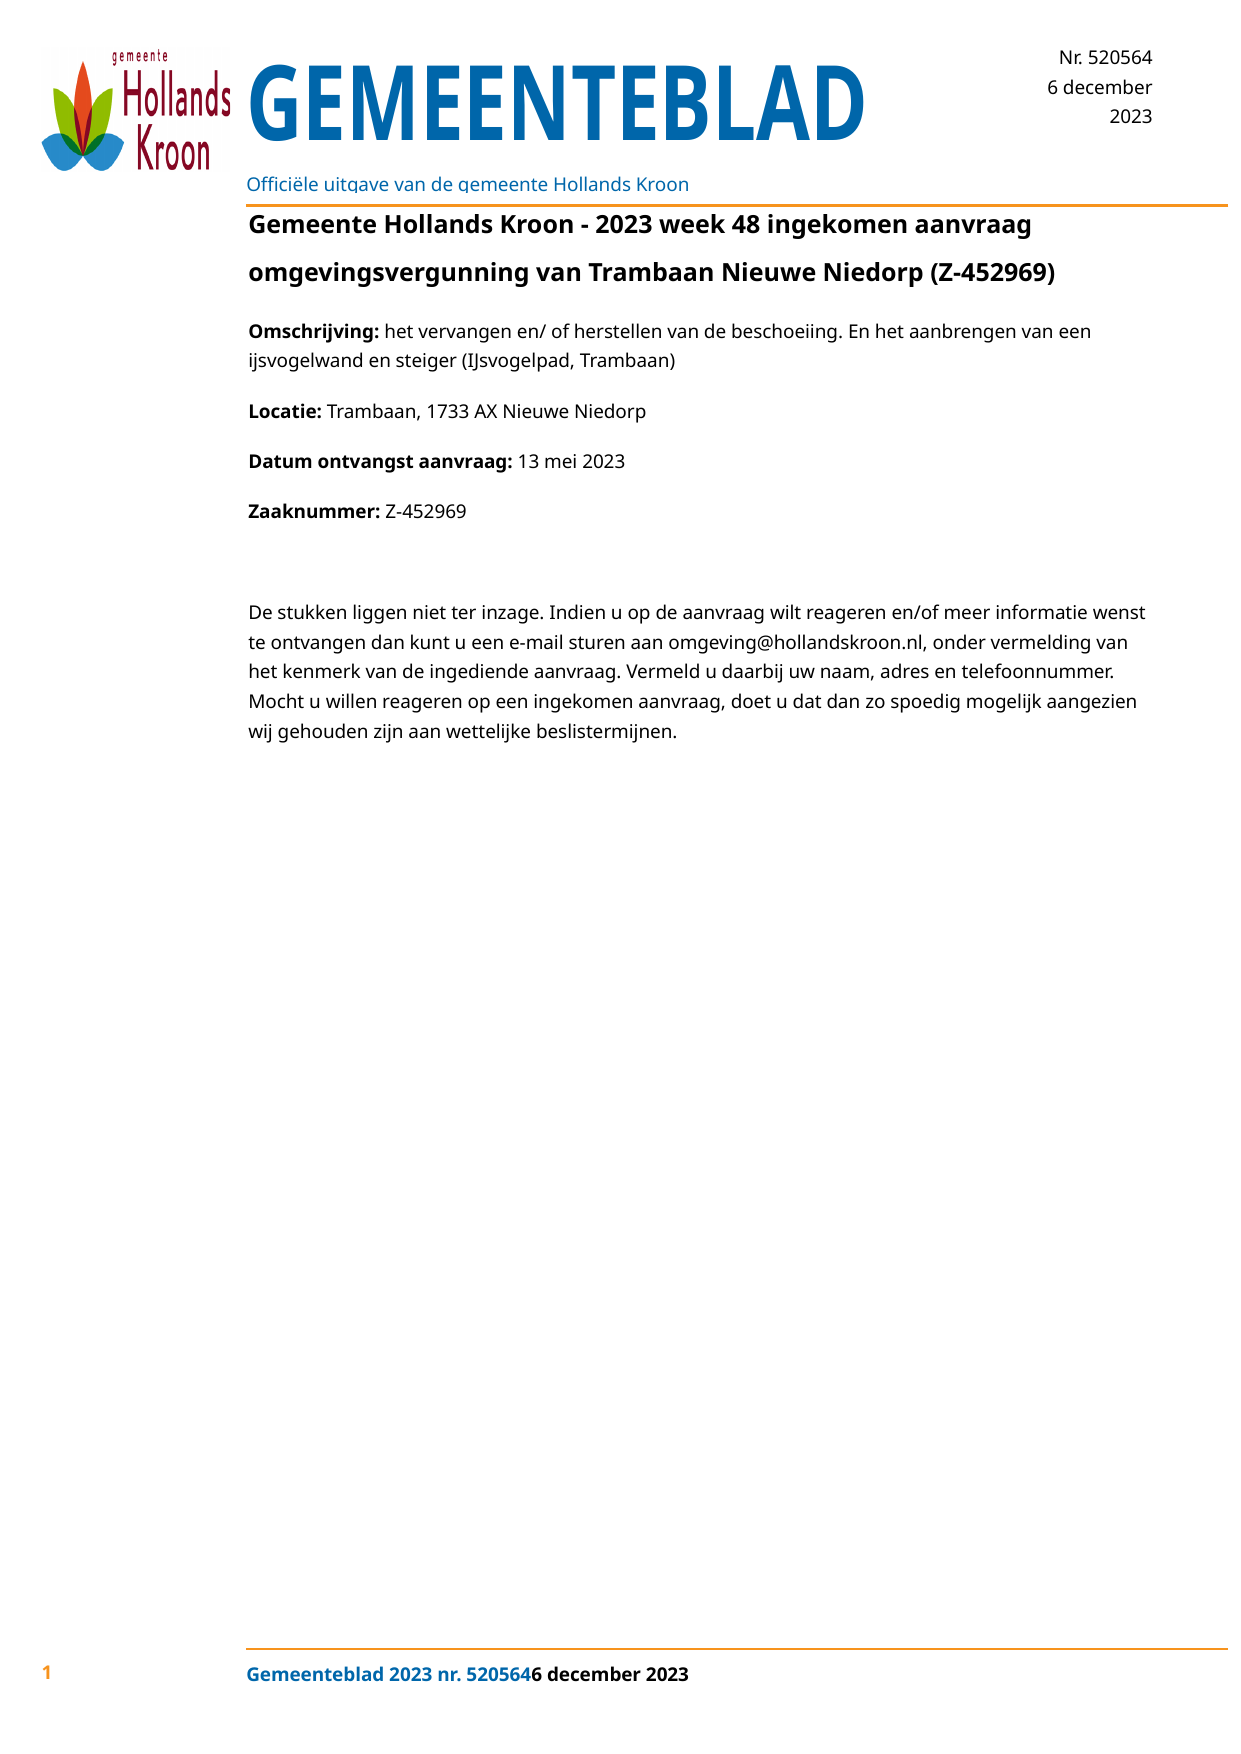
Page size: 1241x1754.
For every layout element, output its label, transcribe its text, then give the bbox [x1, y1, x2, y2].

text Locatie: Trambaan, 1733 AX Nieuwe Niedorp [248, 398, 1152, 424]
picture [41, 47, 231, 172]
text Zaaknummer: Z-452969 [248, 499, 1152, 524]
text De stukken liggen niet ter inzage. Indien u op de aanvraag wilt reageren en/of meer informatie wenst te ontvangen dan kunt u een e-mail sturen aan omgeving@hollandskroon.nl, onder vermelding van het kenmerk van de ingediende aanvraag. Vermeld u daarbij uw naam, adres en telefoonnummer. Mocht u willen reageren op een ingekomen aanvraag, doet u dat dan zo spoedig mogelijk aangezien wij gehouden zijn aan wettelijke beslistermijnen. [248, 599, 1152, 744]
text Omschrijving: het vervangen en/ of herstellen van de beschoeiing. En het aanbrengen van een ijsvogelwand en steiger (IJsvogelpad, Trambaan) [248, 318, 1152, 373]
text Gemeente Hollands Kroon - 2023 week 48 ingekomen aanvraag omgevingsvergunning van Trambaan Nieuwe Niedorp (Z-452969) [248, 207, 1152, 288]
text Datum ontvangst aanvraag: 13 mei 2023 [248, 448, 1152, 474]
